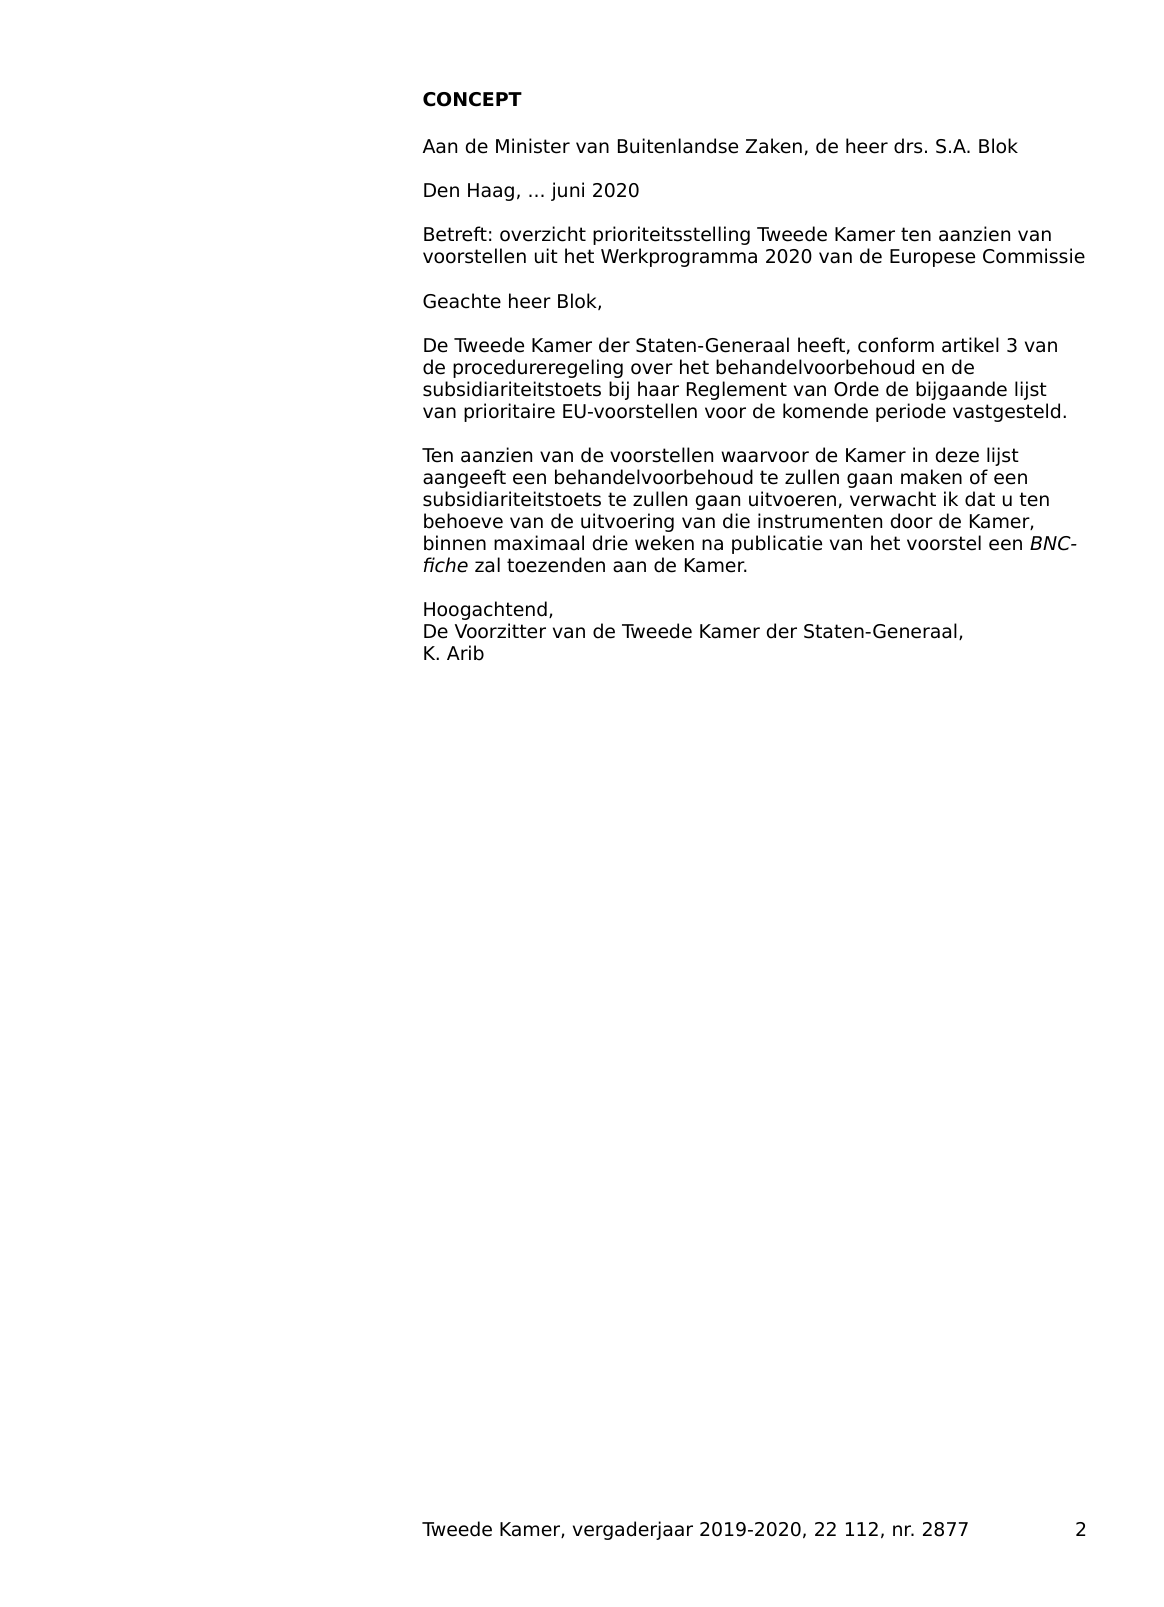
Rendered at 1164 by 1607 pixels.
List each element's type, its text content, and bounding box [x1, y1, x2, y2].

text Geachte heer Blok, [422, 291, 1087, 312]
text Ten aanzien van de voorstellen waarvoor de Kamer in deze lijst aangeeft een behandelvoorbehoud te zullen gaan maken of een subsidiariteitstoets te zullen gaan uitvoeren, verwacht ik dat u ten behoeve van de uitvoering van die instrumenten door de Kamer, binnen maximaal drie weken na publicatie van het voorstel een BNC-fiche zal toezenden aan de Kamer. [422, 445, 1087, 577]
text De Voorzitter van de Tweede Kamer der Staten-Generaal, K. Arib [422, 621, 1087, 665]
text Betreft: overzicht prioriteitsstelling Tweede Kamer ten aanzien van voorstellen uit het Werkprogramma 2020 van de Europese Commissie [422, 224, 1087, 268]
text De Tweede Kamer der Staten-Generaal heeft, conform artikel 3 van de procedureregeling over het behandelvoorbehoud en de subsidiariteitstoets bij haar Reglement van Orde de bijgaande lijst van prioritaire EU-voorstellen voor de komende periode vastgesteld. [422, 335, 1087, 423]
text Hoogachtend, [422, 599, 1087, 621]
text Aan de Minister van Buitenlandse Zaken, de heer drs. S.A. Blok [422, 136, 1087, 158]
subtitle CONCEPT [77, 89, 1087, 111]
text Den Haag, ... juni 2020 [422, 180, 1087, 202]
